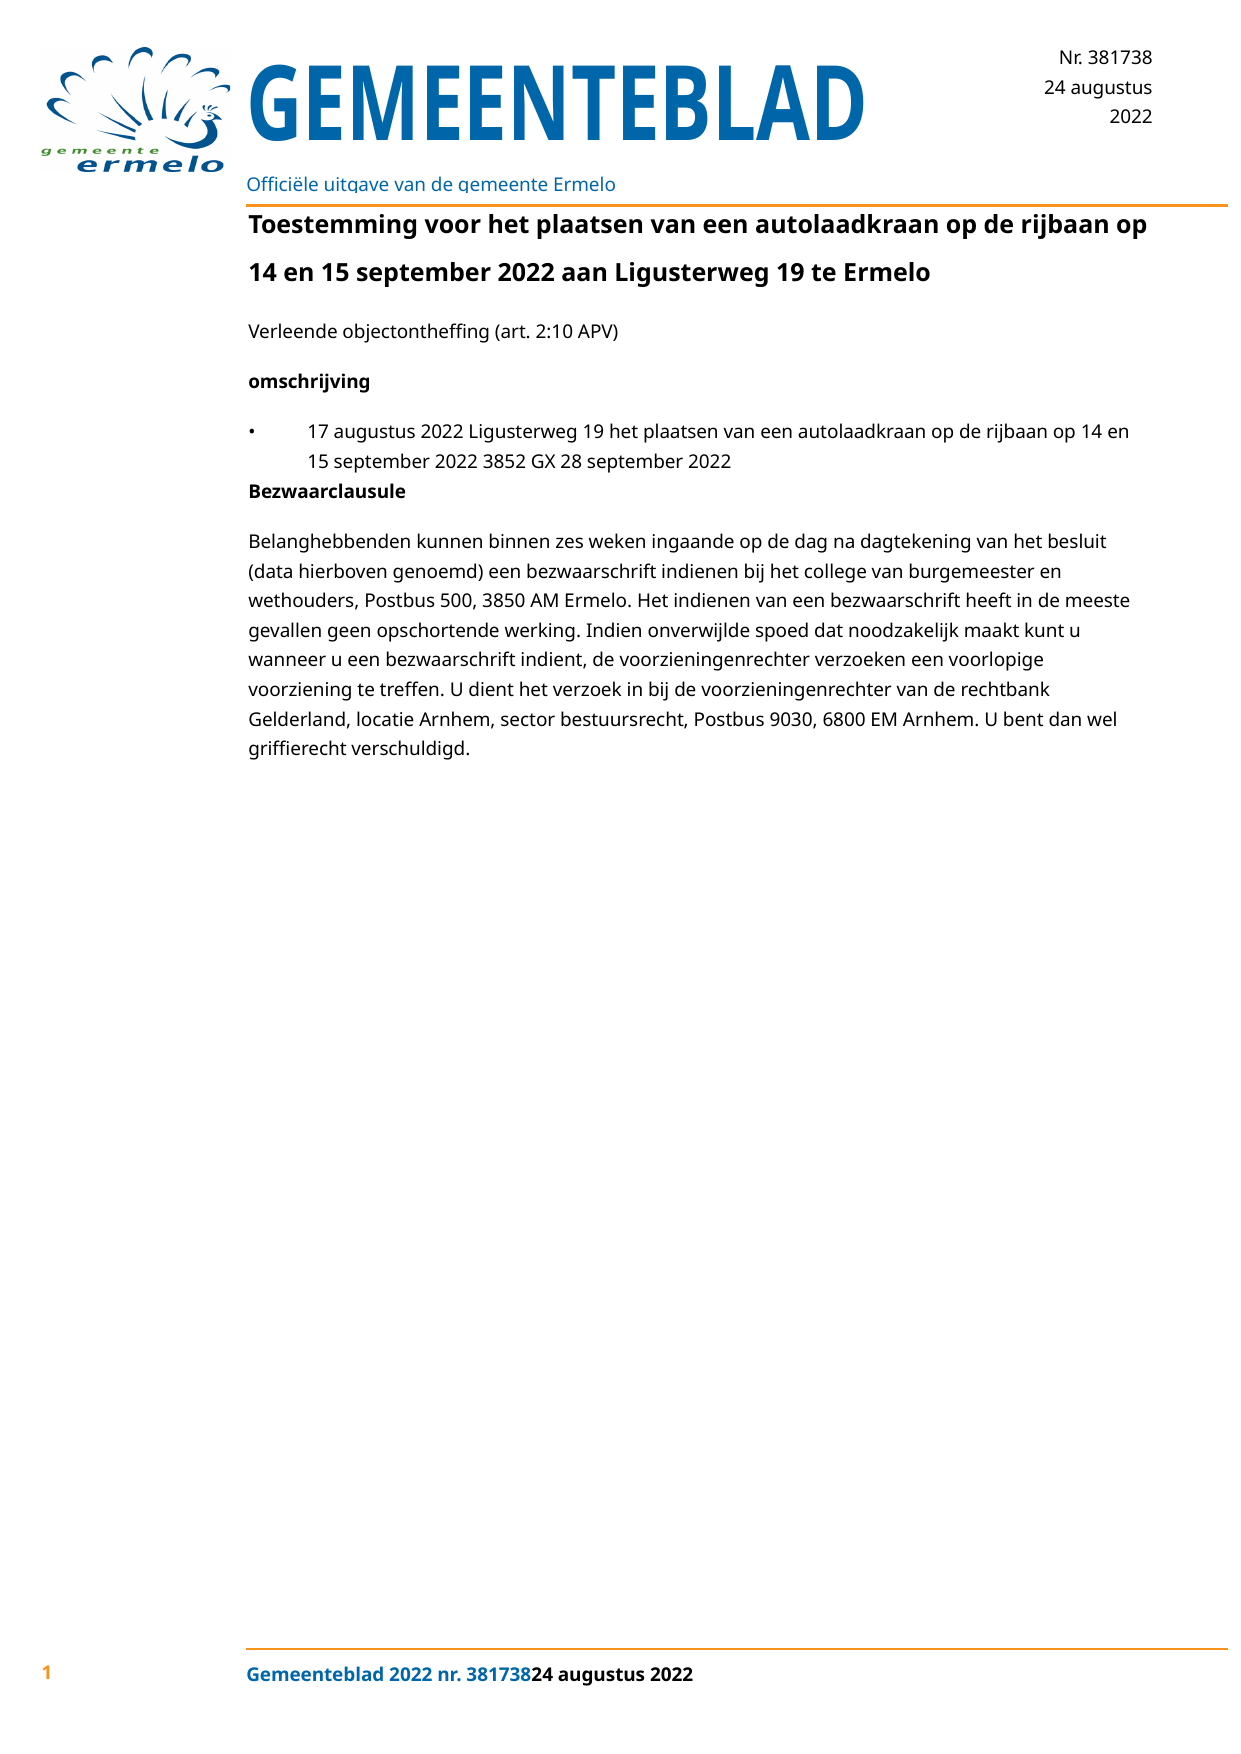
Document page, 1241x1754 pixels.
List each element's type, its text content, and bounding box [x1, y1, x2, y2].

text Bezwaarclausule [248, 478, 1152, 504]
list 17 augustus 2022 Ligusterweg 19 het plaatsen van een autolaadkraan op de rijbaan op 14 en 15 september 2022 3852 GX 28 september 2022 [248, 419, 1152, 474]
picture [41, 47, 231, 172]
text Toestemming voor het plaatsen van een autolaadkraan op de rijbaan op 14 en 15 september 2022 aan Ligusterweg 19 te Ermelo [248, 207, 1152, 288]
text omschrijving [248, 368, 1152, 394]
text Verleende objectontheffing (art. 2:10 APV) [248, 318, 1152, 344]
text Belanghebbenden kunnen binnen zes weken ingaande op de dag na dagtekening van het besluit (data hierboven genoemd) een bezwaarschrift indienen bij het college van burgemeester en wethouders, Postbus 500, 3850 AM Ermelo. Het indienen van een bezwaarschrift heeft in de meeste gevallen geen opschortende werking. Indien onverwijlde spoed dat noodzakelijk maakt kunt u wanneer u een bezwaarschrift indient, de voorzieningenrechter verzoeken een voorlopige voorziening te treffen. U dient het verzoek in bij de voorzieningenrechter van de rechtbank Gelderland, locatie Arnhem, sector bestuursrecht, Postbus 9030, 6800 EM Arnhem. U bent dan wel griffierecht verschuldigd. [248, 528, 1152, 761]
